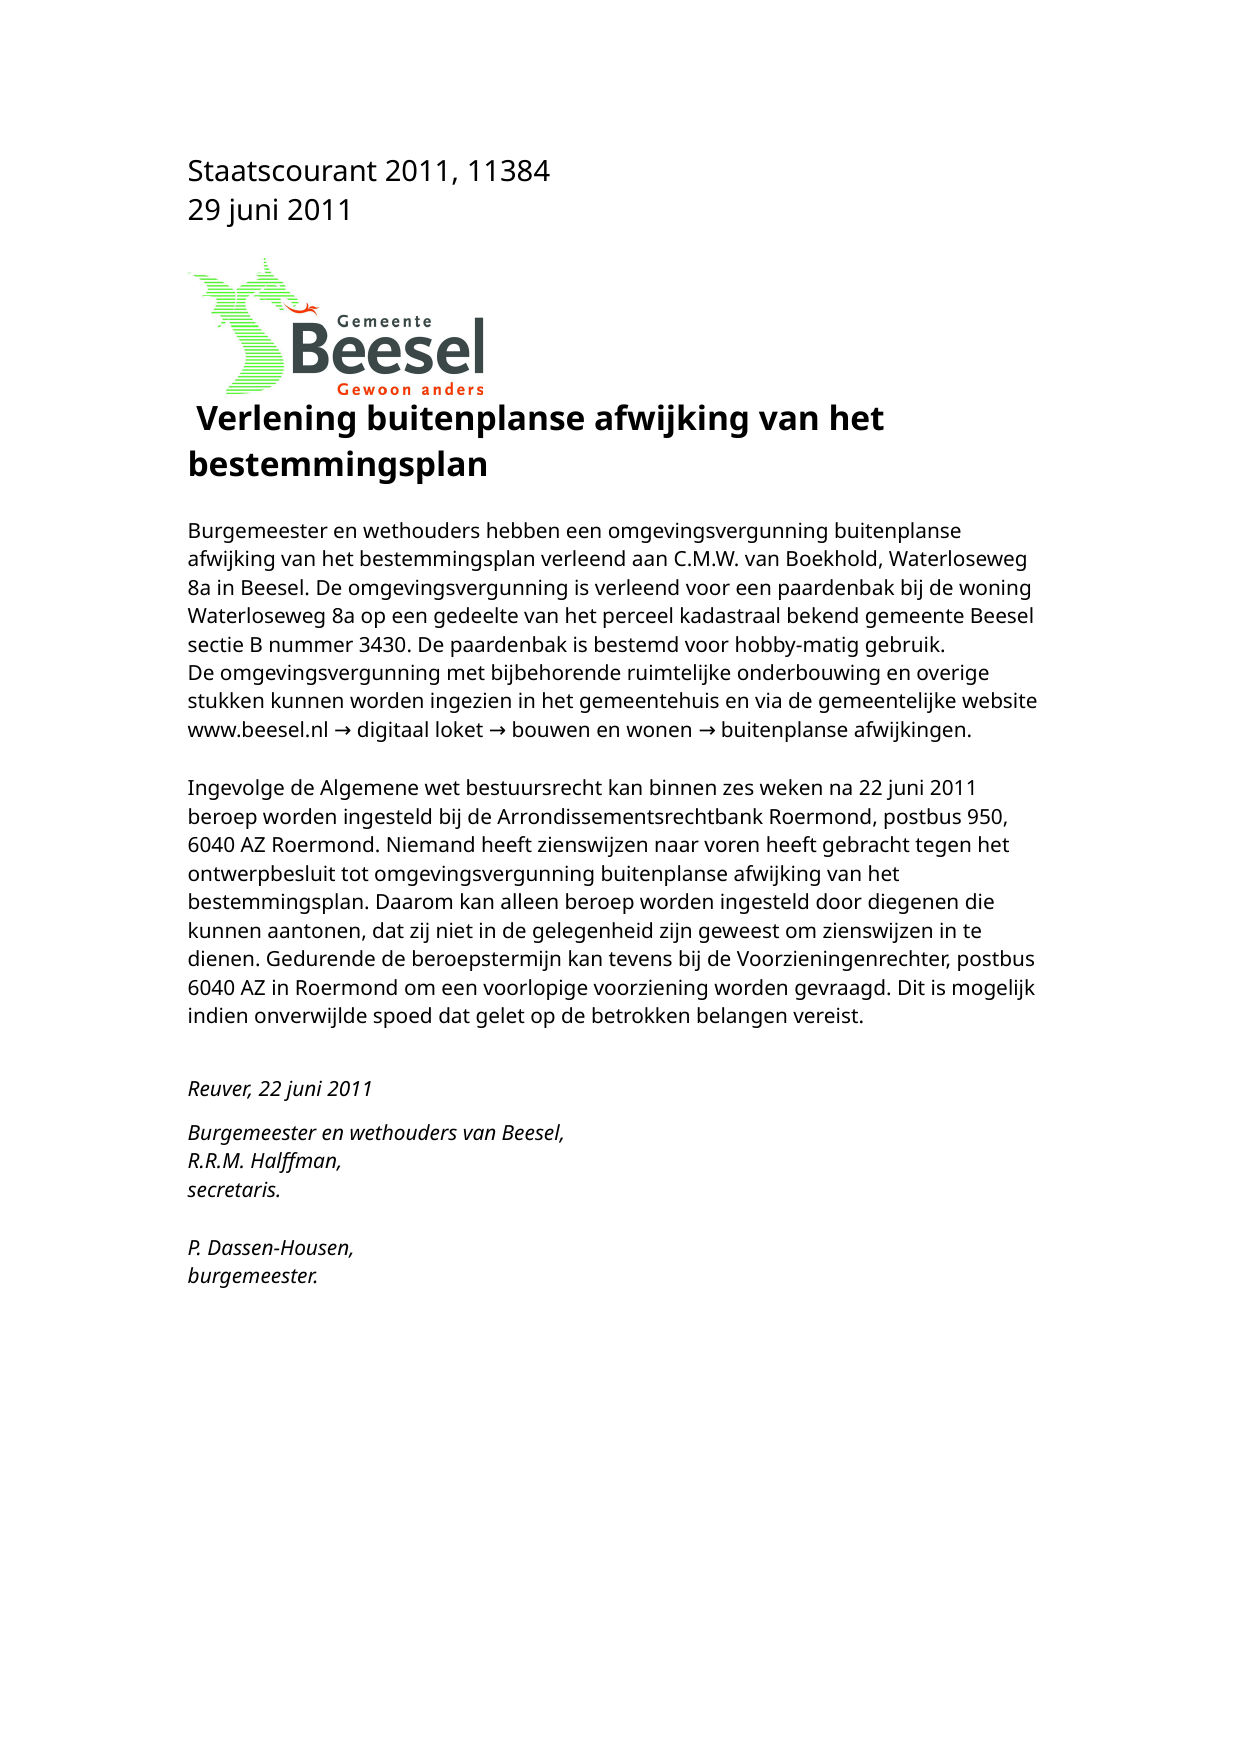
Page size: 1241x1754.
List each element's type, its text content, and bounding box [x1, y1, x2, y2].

text De omgevingsvergunning met bijbehorende ruimtelijke onderbouwing en overige stukken kunnen worden ingezien in het gemeentehuis en via de gemeentelijke website www.beesel.nl → digitaal loket → bouwen en wonen → buitenplanse afwijkingen. [187, 658, 1053, 743]
text burgemeester. [187, 1262, 1053, 1290]
text Burgemeester en wethouders hebben een omgevingsvergunning buitenplanse afwijking van het bestemmingsplan verleend aan C.M.W. van Boekhold, Waterloseweg 8a in Beesel. De omgevingsvergunning is verleend voor een paardenbak bij de woning Waterloseweg 8a op een gedeelte van het perceel kadastraal bekend gemeente Beesel sectie B nummer 3430. De paardenbak is bestemd voor hobby-matig gebruik. [187, 516, 1053, 658]
text P. Dassen-Housen, [187, 1233, 1053, 1262]
text Reuver, 22 juni 2011 [187, 1074, 1053, 1103]
text Ingevolge de Algemene wet bestuursrecht kan binnen zes weken na 22 juni 2011 beroep worden ingesteld bij de Arrondissementsrechtbank Roermond, postbus 950, 6040 AZ Roermond. Niemand heeft zienswijzen naar voren heeft gebracht tegen het ontwerpbesluit tot omgevingsvergunning buitenplanse afwijking van het bestemmingsplan. Daarom kan alleen beroep worden ingesteld door diegenen die kunnen aantonen, dat zij niet in de gelegenheid zijn geweest om zienswijzen in te dienen. Gedurende de beroepstermijn kan tevens bij de Voorzieningenrechter, postbus 6040 AZ in Roermond om een voorlopige voorziening worden gevraagd. Dit is mogelijk indien onverwijlde spoed dat gelet op de betrokken belangen vereist. [187, 773, 1053, 1029]
text Burgemeester en wethouders van Beesel, [187, 1118, 1053, 1146]
text 29 juni 2011 [187, 190, 1053, 229]
text R.R.M. Halffman, [187, 1146, 1053, 1175]
text secretaris. [187, 1175, 1053, 1203]
picture [187, 258, 484, 395]
subtitle Verlening buitenplanse afwijking van het bestemmingsplan [187, 271, 1053, 486]
text Staatscourant 2011, 11384 [187, 150, 1053, 190]
